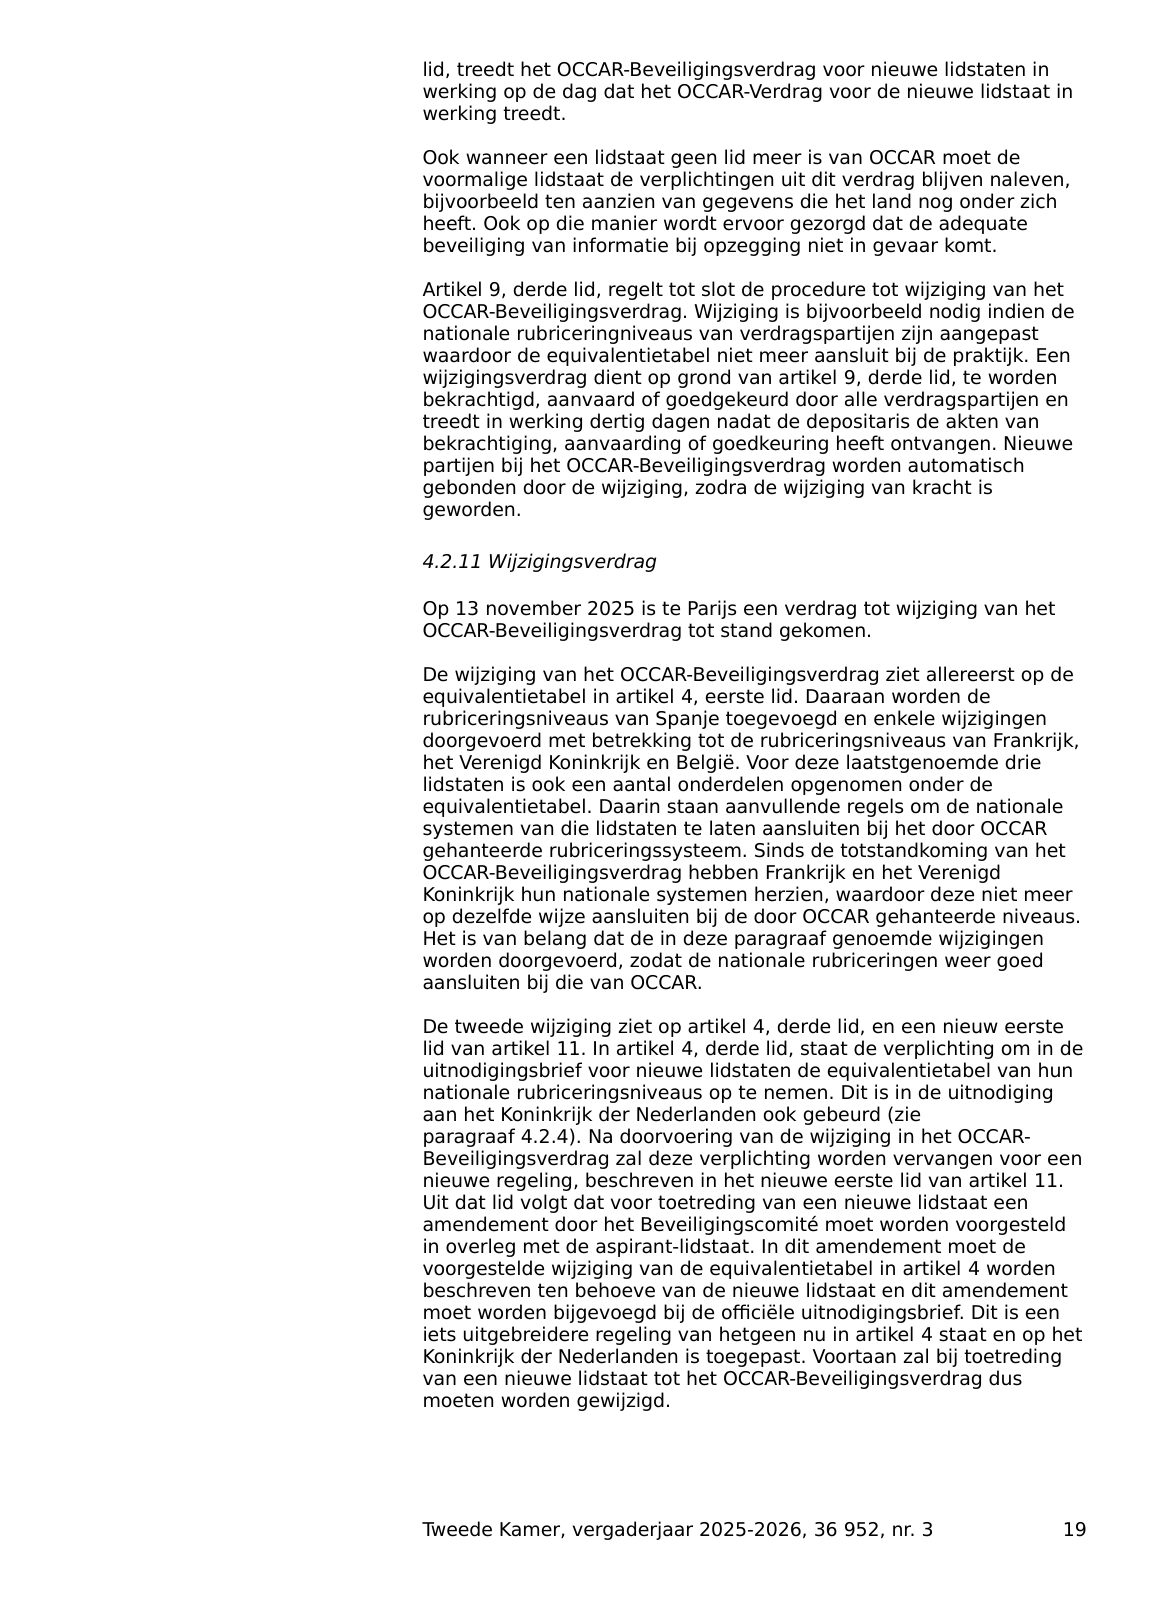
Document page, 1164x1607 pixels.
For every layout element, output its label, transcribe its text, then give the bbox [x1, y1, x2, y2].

text De wijziging van het OCCAR-Beveiligingsverdrag ziet allereerst op de equivalentietabel in artikel 4, eerste lid. Daaraan worden de rubriceringsniveaus van Spanje toegevoegd en enkele wijzigingen doorgevoerd met betrekking tot de rubriceringsniveaus van Frankrijk, het Verenigd Koninkrijk en België. Voor deze laatstgenoemde drie lidstaten is ook een aantal onderdelen opgenomen onder de equivalentietabel. Daarin staan aanvullende regels om de nationale systemen van die lidstaten te laten aansluiten bij het door OCCAR gehanteerde rubriceringssysteem. Sinds de totstandkoming van het OCCAR-Beveiligingsverdrag hebben Frankrijk en het Verenigd Koninkrijk hun nationale systemen herzien, waardoor deze niet meer op dezelfde wijze aansluiten bij de door OCCAR gehanteerde niveaus. Het is van belang dat de in deze paragraaf genoemde wijzigingen worden doorgevoerd, zodat de nationale rubriceringen weer goed aansluiten bij die van OCCAR. [422, 664, 1087, 994]
text Op 13 november 2025 is te Parijs een verdrag tot wijziging van het OCCAR-Beveiligingsverdrag tot stand gekomen. [422, 598, 1087, 642]
text Ook wanneer een lidstaat geen lid meer is van OCCAR moet de voormalige lidstaat de verplichtingen uit dit verdrag blijven naleven, bijvoorbeeld ten aanzien van gegevens die het land nog onder zich heeft. Ook op die manier wordt ervoor gezorgd dat de adequate beveiliging van informatie bij opzegging niet in gevaar komt. [422, 147, 1087, 257]
text Artikel 9, derde lid, regelt tot slot de procedure tot wijziging van het OCCAR-Beveiligingsverdrag. Wijziging is bijvoorbeeld nodig indien de nationale rubriceringniveaus van verdragspartijen zijn aangepast waardoor de equivalentietabel niet meer aansluit bij de praktijk. Een wijzigingsverdrag dient op grond van artikel 9, derde lid, te worden bekrachtigd, aanvaard of goedgekeurd door alle verdragspartijen en treedt in werking dertig dagen nadat de depositaris de akten van bekrachtiging, aanvaarding of goedkeuring heeft ontvangen. Nieuwe partijen bij het OCCAR-Beveiligingsverdrag worden automatisch gebonden door de wijziging, zodra de wijziging van kracht is geworden. [422, 279, 1087, 521]
text De tweede wijziging ziet op artikel 4, derde lid, en een nieuw eerste lid van artikel 11. In artikel 4, derde lid, staat de verplichting om in de uitnodigingsbrief voor nieuwe lidstaten de equivalentietabel van hun nationale rubriceringsniveaus op te nemen. Dit is in de uitnodiging aan het Koninkrijk der Nederlanden ook gebeurd (zie paragraaf 4.2.4). Na doorvoering van de wijziging in het OCCAR-Beveiligingsverdrag zal deze verplichting worden vervangen voor een nieuwe regeling, beschreven in het nieuwe eerste lid van artikel 11. Uit dat lid volgt dat voor toetreding van een nieuwe lidstaat een amendement door het Beveiligingscomité moet worden voorgesteld in overleg met de aspirant-lidstaat. In dit amendement moet de voorgestelde wijziging van de equivalentietabel in artikel 4 worden beschreven ten behoeve van de nieuwe lidstaat en dit amendement moet worden bijgevoegd bij de officiële uitnodigingsbrief. Dit is een iets uitgebreidere regeling van hetgeen nu in artikel 4 staat en op het Koninkrijk der Nederlanden is toegepast. Voortaan zal bij toetreding van een nieuwe lidstaat tot het OCCAR-Beveiligingsverdrag dus moeten worden gewijzigd. [422, 1016, 1087, 1412]
subtitle 4.2.11 Wijzigingsverdrag [422, 551, 1087, 573]
text lid, treedt het OCCAR-Beveiligingsverdrag voor nieuwe lidstaten in werking op de dag dat het OCCAR-Verdrag voor de nieuwe lidstaat in werking treedt. [422, 59, 1087, 125]
